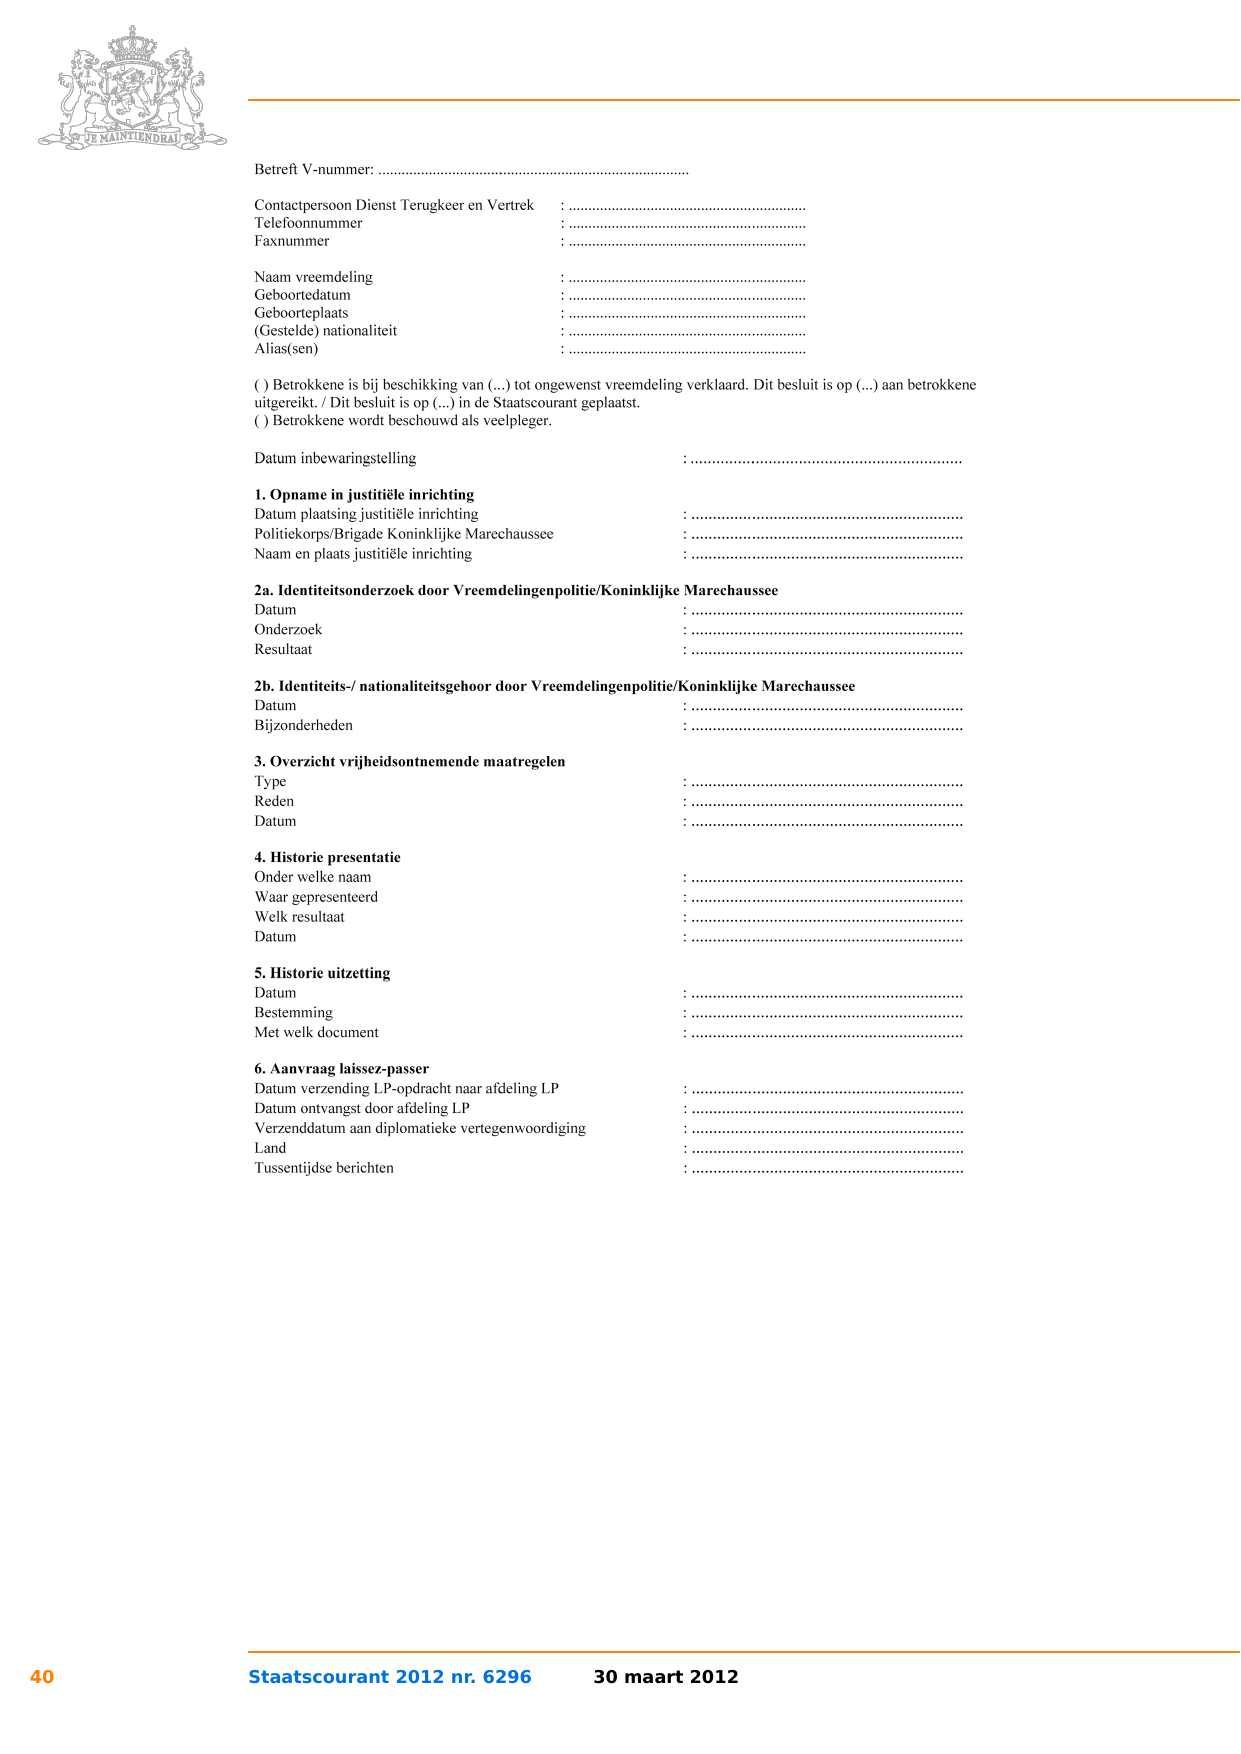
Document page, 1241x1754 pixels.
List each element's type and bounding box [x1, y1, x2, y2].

picture [38, 25, 227, 150]
picture [248, 155, 1004, 1183]
